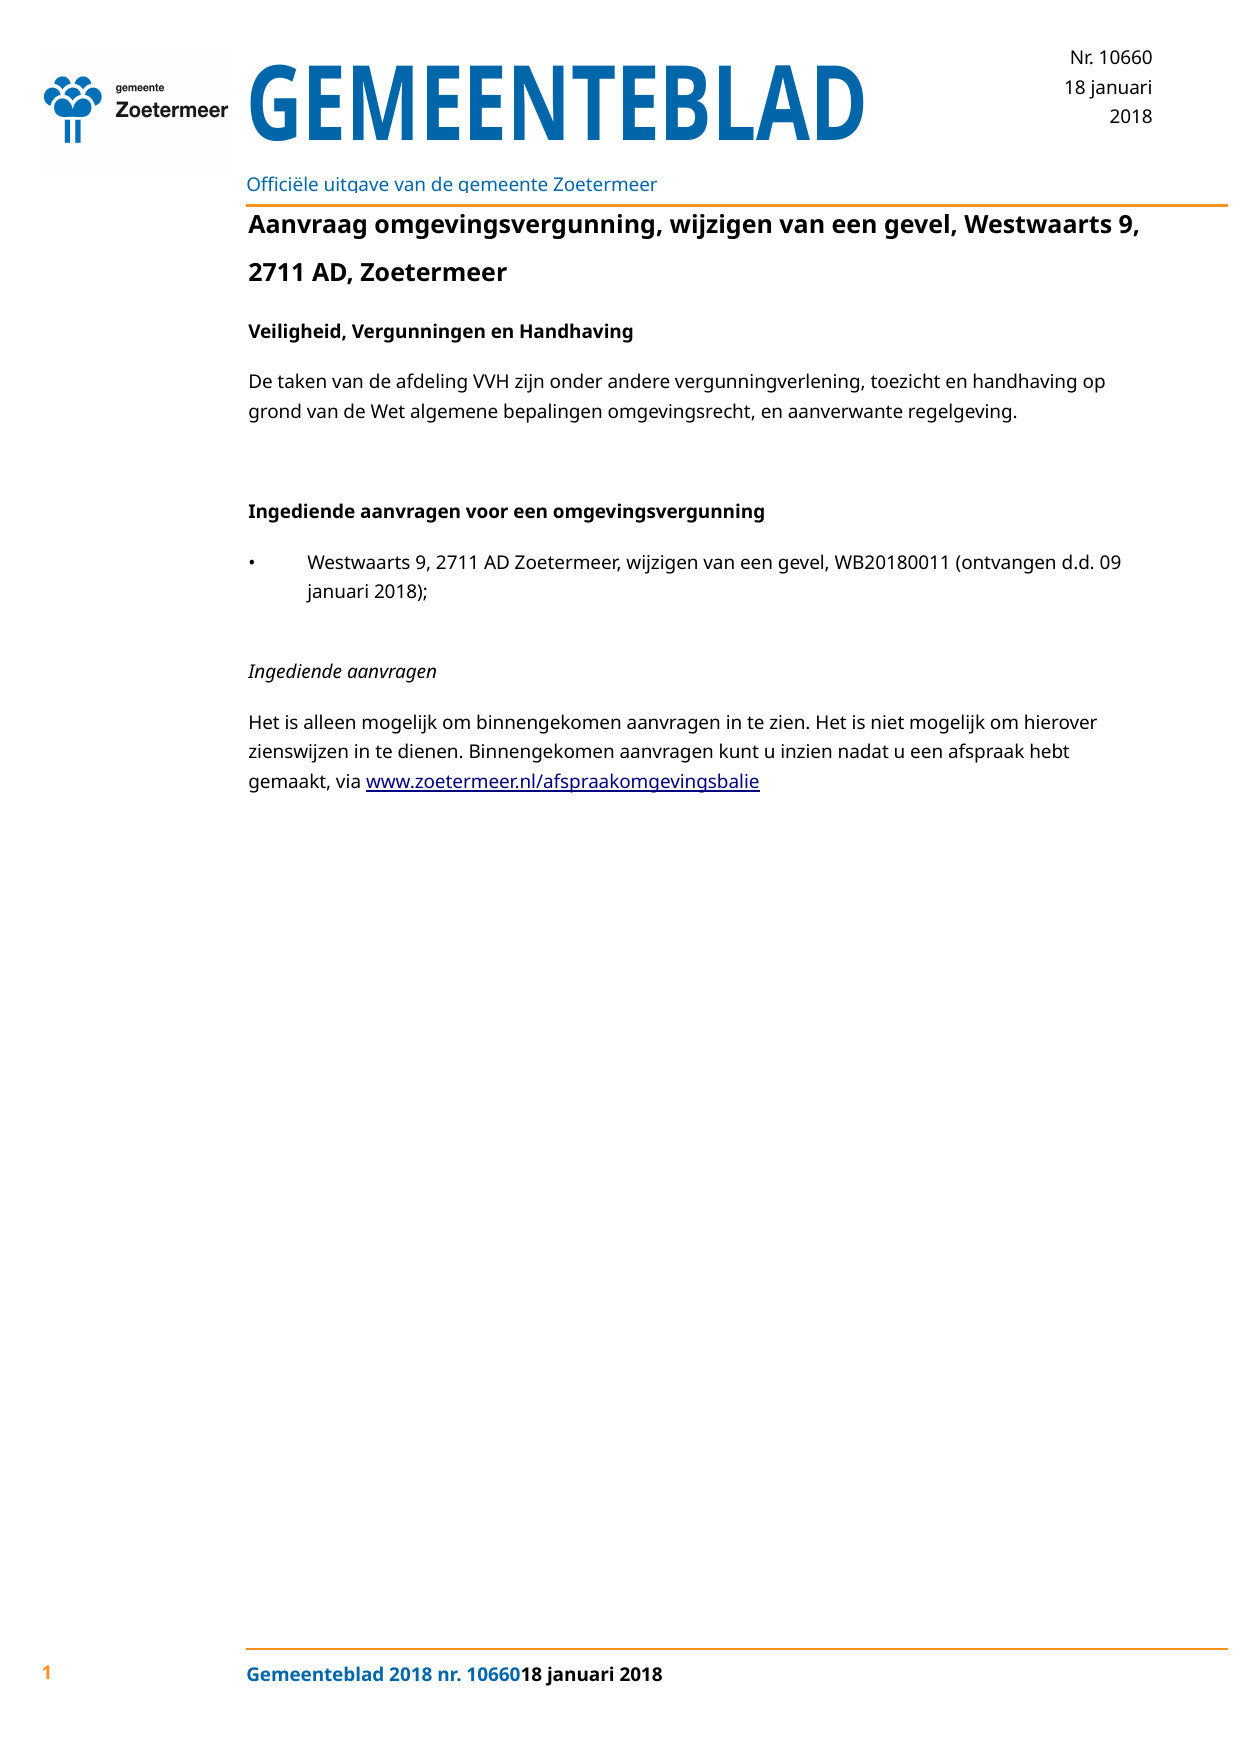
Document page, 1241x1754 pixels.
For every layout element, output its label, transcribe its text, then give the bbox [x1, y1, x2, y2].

list Westwaarts 9, 2711 AD Zoetermeer, wijzigen van een gevel, WB20180011 (ontvangen d.d. 09 januari 2018); [248, 549, 1152, 604]
text Aanvraag omgevingsvergunning, wijzigen van een gevel, Westwaarts 9, 2711 AD, Zoetermeer [248, 207, 1152, 288]
text De taken van de afdeling VVH zijn onder andere vergunningverlening, toezicht en handhaving op grond van de Wet algemene bepalingen omgevingsrecht, en aanverwante regelgeving. [248, 368, 1152, 424]
text Het is alleen mogelijk om binnengekomen aanvragen in te zien. Het is niet mogelijk om hierover zienswijzen in te dienen. Binnengekomen aanvragen kunt u inzien nadat u een afspraak hebt gemaakt, via www.zoetermeer.nl/afspraakomgevingsbalie [248, 709, 1152, 794]
text Veiligheid, Vergunningen en Handhaving [248, 318, 1152, 344]
text Ingediende aanvragen voor een omgevingsvergunning [248, 499, 1152, 524]
text Ingediende aanvragen [248, 659, 1152, 684]
picture [41, 47, 231, 172]
